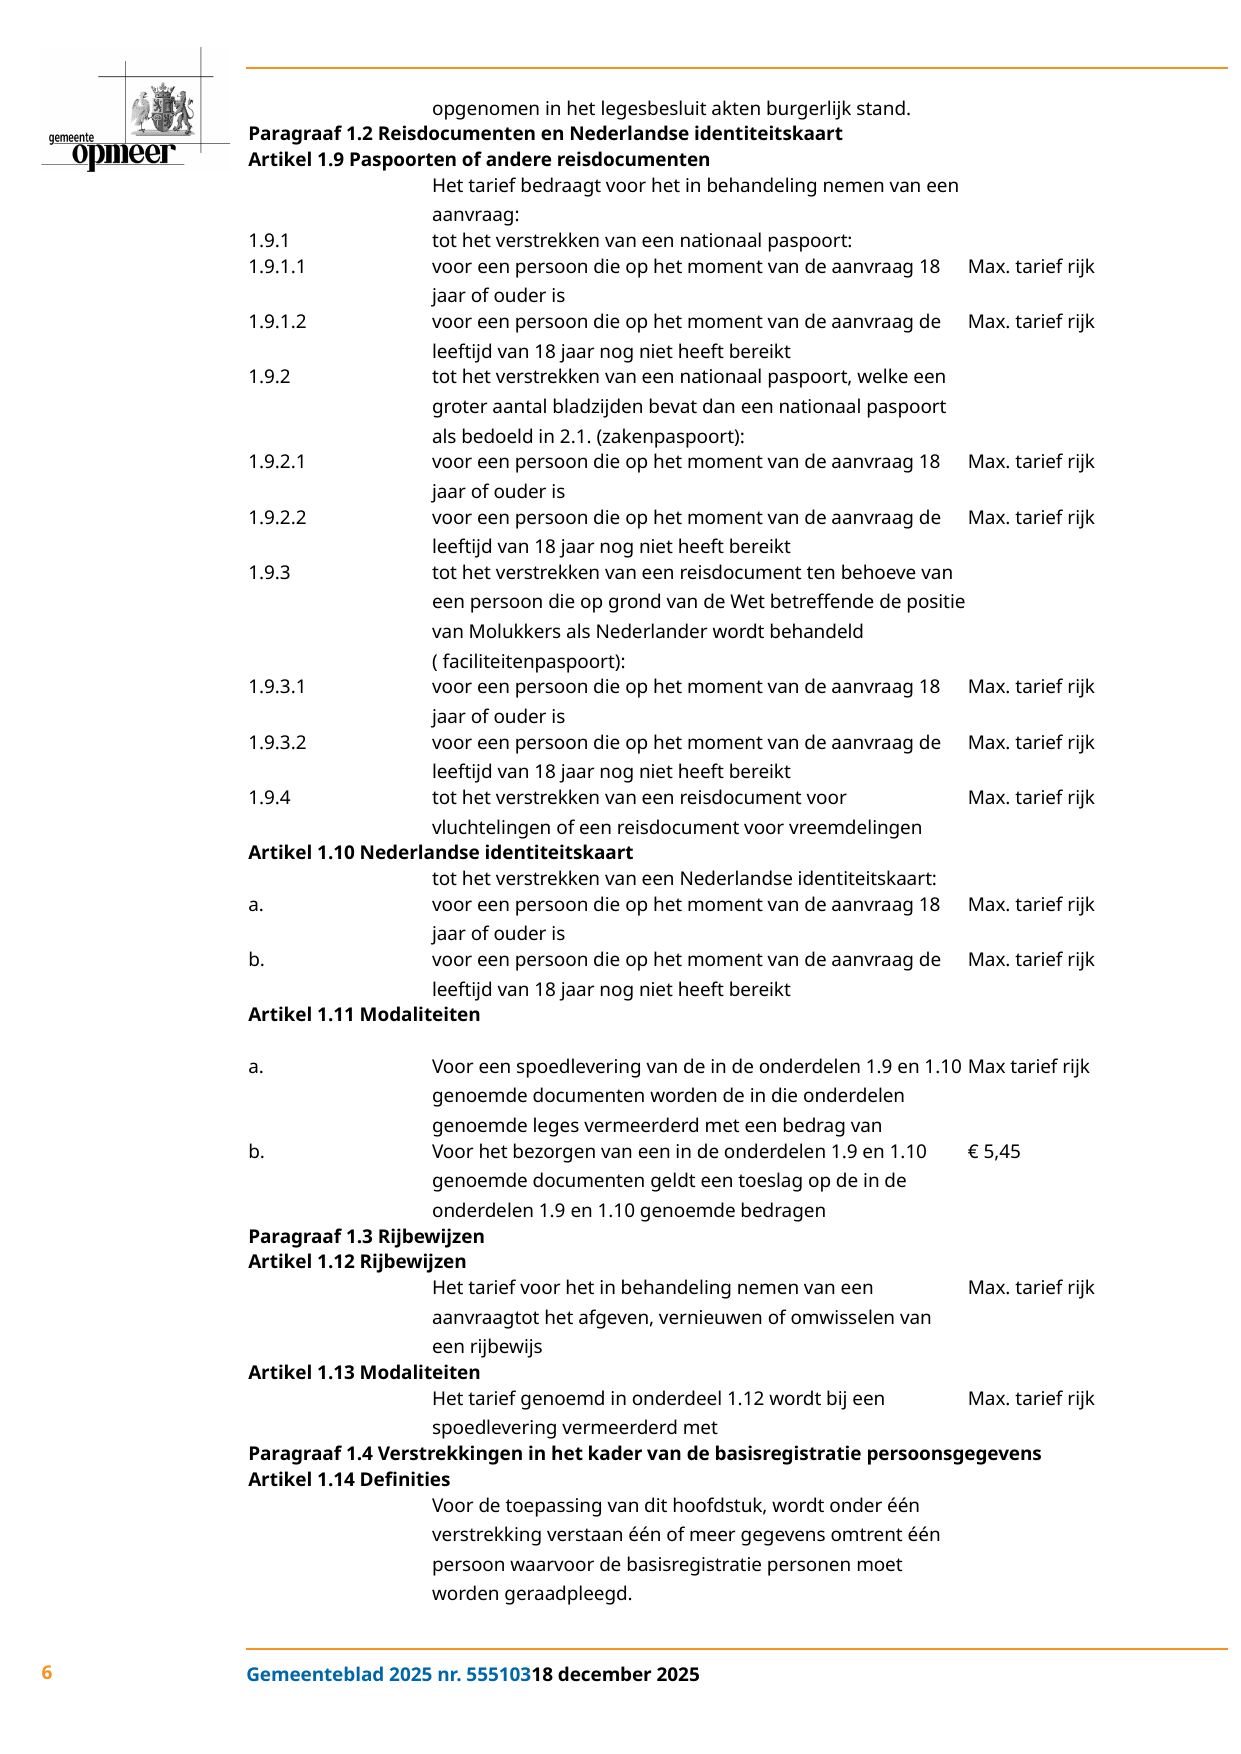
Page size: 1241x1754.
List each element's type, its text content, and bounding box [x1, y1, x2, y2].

table_cell Artikel 1.10 Nederlandse identiteitskaart [248, 840, 1152, 865]
table_cell Max. tarief rijk [968, 308, 1152, 364]
table_cell voor een persoon die op het moment van de aanvraag de leeftijd van 18 jaar nog niet heeft bereikt [432, 504, 968, 559]
table_cell voor een persoon die op het moment van de aanvraag 18 jaar of ouder is [432, 674, 968, 729]
table_cell [968, 559, 1152, 674]
table_cell Paragraaf 1.3 Rijbewijzen [248, 1223, 1152, 1249]
table_cell [248, 1028, 432, 1053]
table_cell tot het verstrekken van een reisdocument voor vluchtelingen of een reisdocument voor vreemdelingen [432, 784, 968, 839]
table_cell [248, 1492, 432, 1606]
table_cell b. [248, 1138, 432, 1223]
table_cell Het tarief genoemd in onderdeel 1.12 wordt bij een spoedlevering vermeerderd met [432, 1385, 968, 1440]
table_cell a. [248, 1053, 432, 1138]
table_cell Het tarief bedraagt voor het in behandeling nemen van een aanvraag: [432, 172, 968, 227]
table_cell Max. tarief rijk [968, 891, 1152, 946]
table_cell [248, 172, 432, 227]
table_cell Het tarief voor het in behandeling nemen van een aanvraagtot het afgeven, vernieuwen of omwisselen van een rijbewijs [432, 1274, 968, 1359]
table_cell [968, 172, 1152, 227]
table_cell b. [248, 946, 432, 1002]
table_cell [248, 1274, 432, 1359]
table_cell 1.9.3.2 [248, 729, 432, 784]
table_cell Max. tarief rijk [968, 1385, 1152, 1440]
table_cell 1.9.2 [248, 364, 432, 448]
table_cell [248, 865, 432, 891]
table_cell [432, 1028, 968, 1053]
table_cell Max. tarief rijk [968, 253, 1152, 308]
picture [41, 47, 231, 172]
table_cell 1.9.1 [248, 227, 432, 253]
table_cell Max. tarief rijk [968, 946, 1152, 1002]
table_cell 1.9.1.2 [248, 308, 432, 364]
table_cell tot het verstrekken van een nationaal paspoort: [432, 227, 968, 253]
table_cell Artikel 1.14 Definities [248, 1466, 1152, 1492]
table_cell voor een persoon die op het moment van de aanvraag 18 jaar of ouder is [432, 253, 968, 308]
table_cell Max. tarief rijk [968, 784, 1152, 839]
table_cell voor een persoon die op het moment van de aanvraag 18 jaar of ouder is [432, 449, 968, 504]
table_cell Artikel 1.9 Paspoorten of andere reisdocumenten [248, 146, 1152, 172]
table_cell [248, 95, 432, 121]
table_cell Voor het bezorgen van een in de onderdelen 1.9 en 1.10 genoemde documenten geldt een toeslag op de in de onderdelen 1.9 en 1.10 genoemde bedragen [432, 1138, 968, 1223]
table_cell Artikel 1.13 Modaliteiten [248, 1359, 1152, 1385]
table_cell Max. tarief rijk [968, 674, 1152, 729]
table_cell [968, 95, 1152, 121]
table_cell tot het verstrekken van een nationaal paspoort, welke een groter aantal bladzijden bevat dan een nationaal paspoort als bedoeld in 2.1. (zakenpaspoort): [432, 364, 968, 448]
table_cell voor een persoon die op het moment van de aanvraag de leeftijd van 18 jaar nog niet heeft bereikt [432, 308, 968, 364]
table_cell Voor de toepassing van dit hoofdstuk, wordt onder één verstrekking verstaan één of meer gegevens omtrent één persoon waarvoor de basisregistratie personen moet worden geraadpleegd. [432, 1492, 968, 1606]
table_cell Max. tarief rijk [968, 729, 1152, 784]
table_cell a. [248, 891, 432, 946]
table_cell Paragraaf 1.4 Verstrekkingen in het kader van de basisregistratie persoonsgegevens [248, 1440, 1152, 1466]
table_cell tot het verstrekken van een reisdocument ten behoeve van een persoon die op grond van de Wet betreffende de positie van Molukkers als Nederlander wordt behandeld ( faciliteitenpaspoort): [432, 559, 968, 674]
table_cell Paragraaf 1.2 Reisdocumenten en Nederlandse identiteitskaart [248, 121, 1152, 146]
table_cell [248, 1385, 432, 1440]
table_cell 1.9.2.1 [248, 449, 432, 504]
table_cell voor een persoon die op het moment van de aanvraag de leeftijd van 18 jaar nog niet heeft bereikt [432, 946, 968, 1002]
table_cell opgenomen in het legesbesluit akten burgerlijk stand. [432, 95, 968, 121]
table_cell 1.9.1.1 [248, 253, 432, 308]
table_cell [968, 865, 1152, 891]
table_cell [968, 227, 1152, 253]
table_cell € 5,45 [968, 1138, 1152, 1223]
table_cell 1.9.4 [248, 784, 432, 839]
table_cell 1.9.3 [248, 559, 432, 674]
table_cell [968, 1028, 1152, 1053]
table_cell Max. tarief rijk [968, 504, 1152, 559]
table_cell 1.9.3.1 [248, 674, 432, 729]
table_cell Artikel 1.11 Modaliteiten [248, 1002, 1152, 1027]
table_cell Voor een spoedlevering van de in de onderdelen 1.9 en 1.10 genoemde documenten worden de in die onderdelen genoemde leges vermeerderd met een bedrag van [432, 1053, 968, 1138]
table_cell tot het verstrekken van een Nederlandse identiteitskaart: [432, 865, 968, 891]
table_cell Max. tarief rijk [968, 449, 1152, 504]
table_cell Max. tarief rijk [968, 1274, 1152, 1359]
table_cell voor een persoon die op het moment van de aanvraag de leeftijd van 18 jaar nog niet heeft bereikt [432, 729, 968, 784]
table_cell 1.9.2.2 [248, 504, 432, 559]
table_cell Max tarief rijk [968, 1053, 1152, 1138]
table_cell voor een persoon die op het moment van de aanvraag 18 jaar of ouder is [432, 891, 968, 946]
table_cell [968, 364, 1152, 448]
table_cell [968, 1492, 1152, 1606]
table_cell Artikel 1.12 Rijbewijzen [248, 1249, 1152, 1274]
